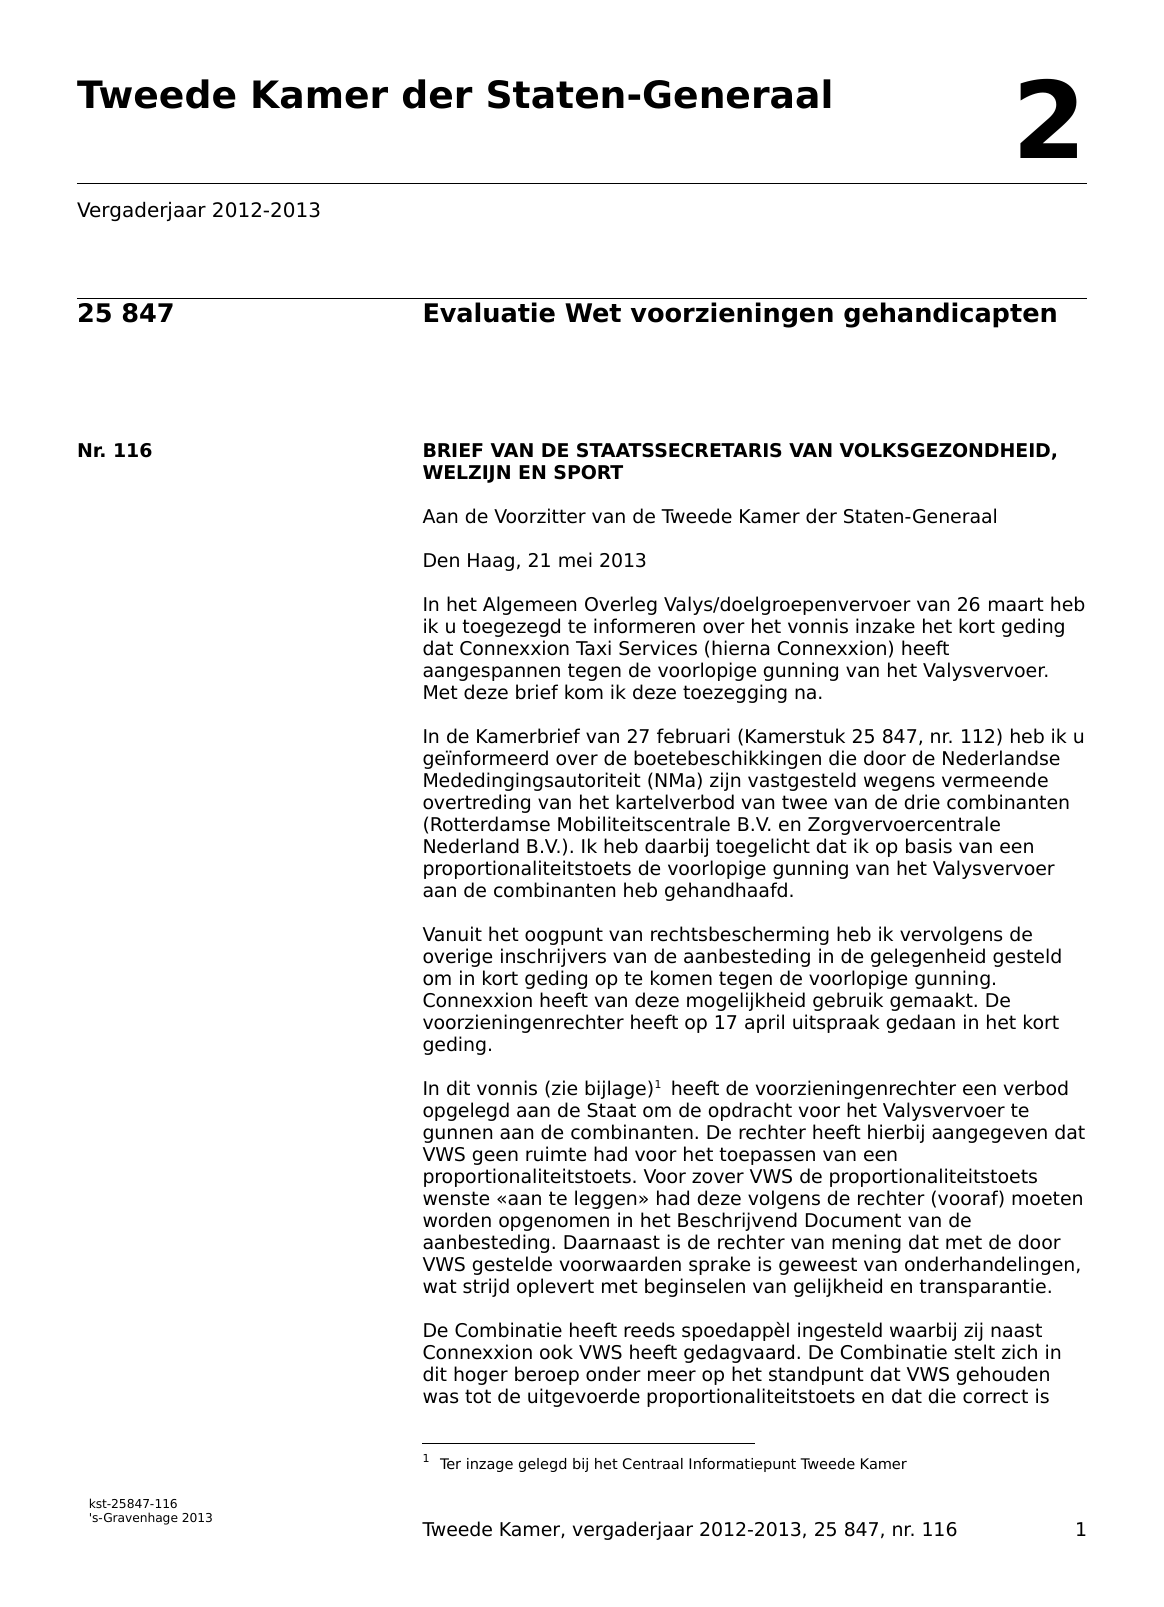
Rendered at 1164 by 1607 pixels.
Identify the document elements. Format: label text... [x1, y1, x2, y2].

text 's-Gravenhage 2013 [88, 1511, 323, 1525]
table_header 2 [886, 59, 1087, 183]
text Aan de Voorzitter van de Tweede Kamer der Staten-Generaal [422, 506, 1087, 528]
text De Combinatie heeft reeds spoedappèl ingesteld waarbij zij naast Connexxion ook VWS heeft gedagvaard. De Combinatie stelt zich in dit hoger beroep onder meer op het standpunt dat VWS gehouden was tot de uitgevoerde proportionaliteitstoets en dat die correct is [422, 1320, 1087, 1408]
subtitle 25 847 Evaluatie Wet voorzieningen gehandicapten [77, 299, 1087, 329]
text In dit vonnis (zie bijlage) heeft de voorzieningenrechter een verbod opgelegd aan de Staat om de opdracht voor het Valysvervoer te gunnen aan de combinanten. De rechter heeft hierbij aangegeven dat VWS geen ruimte had voor het toepassen van een proportionaliteitstoets. Voor zover VWS de proportionaliteitstoets wenste «aan te leggen» had deze volgens de rechter (vooraf) moeten worden opgenomen in het Beschrijvend Document van de aanbesteding. Daarnaast is de rechter van mening dat met de door VWS gestelde voorwaarden sprake is geweest van onderhandelingen, wat strijd oplevert met beginselen van gelijkheid en transparantie. [422, 1078, 1087, 1298]
text Den Haag, 21 mei 2013 [422, 550, 1087, 572]
text Vanuit het oogpunt van rechtsbescherming heb ik vervolgens de overige inschrijvers van de aanbesteding in de gelegenheid gesteld om in kort geding op te komen tegen de voorlopige gunning. Connexxion heeft van deze mogelijkheid gebruik gemaakt. De voorzieningenrechter heeft op 17 april uitspraak gedaan in het kort geding. [422, 924, 1087, 1056]
table_header Tweede Kamer der Staten-Generaal [77, 59, 886, 183]
text kst-25847-116 [88, 1497, 323, 1511]
text Ter inzage gelegd bij het Centraal Informatiepunt Tweede Kamer [422, 1452, 1087, 1474]
text In het Algemeen Overleg Valys/doelgroepenvervoer van 26 maart heb ik u toegezegd te informeren over het vonnis inzake het kort geding dat Connexxion Taxi Services (hierna Connexxion) heeft aangespannen tegen de voorlopige gunning van het Valysvervoer. Met deze brief kom ik deze toezegging na. [422, 594, 1087, 704]
table_cell Vergaderjaar 2012-2013 [77, 184, 1087, 298]
text In de Kamerbrief van 27 februari (Kamerstuk 25 847, nr. 112) heb ik u geïnformeerd over de boetebeschikkingen die door de Nederlandse Mededingingsautoriteit (NMa) zijn vastgesteld wegens vermeende overtreding van het kartelverbod van twee van de drie combinanten (Rotterdamse Mobiliteitscentrale B.V. en Zorgvervoercentrale Nederland B.V.). Ik heb daarbij toegelicht dat ik op basis van een proportionaliteitstoets de voorlopige gunning van het Valysvervoer aan de combinanten heb gehandhaafd. [422, 726, 1087, 902]
subtitle Nr. 116 BRIEF VAN DE STAATSSECRETARIS VAN VOLKSGEZONDHEID, WELZIJN EN SPORT [77, 440, 1087, 484]
